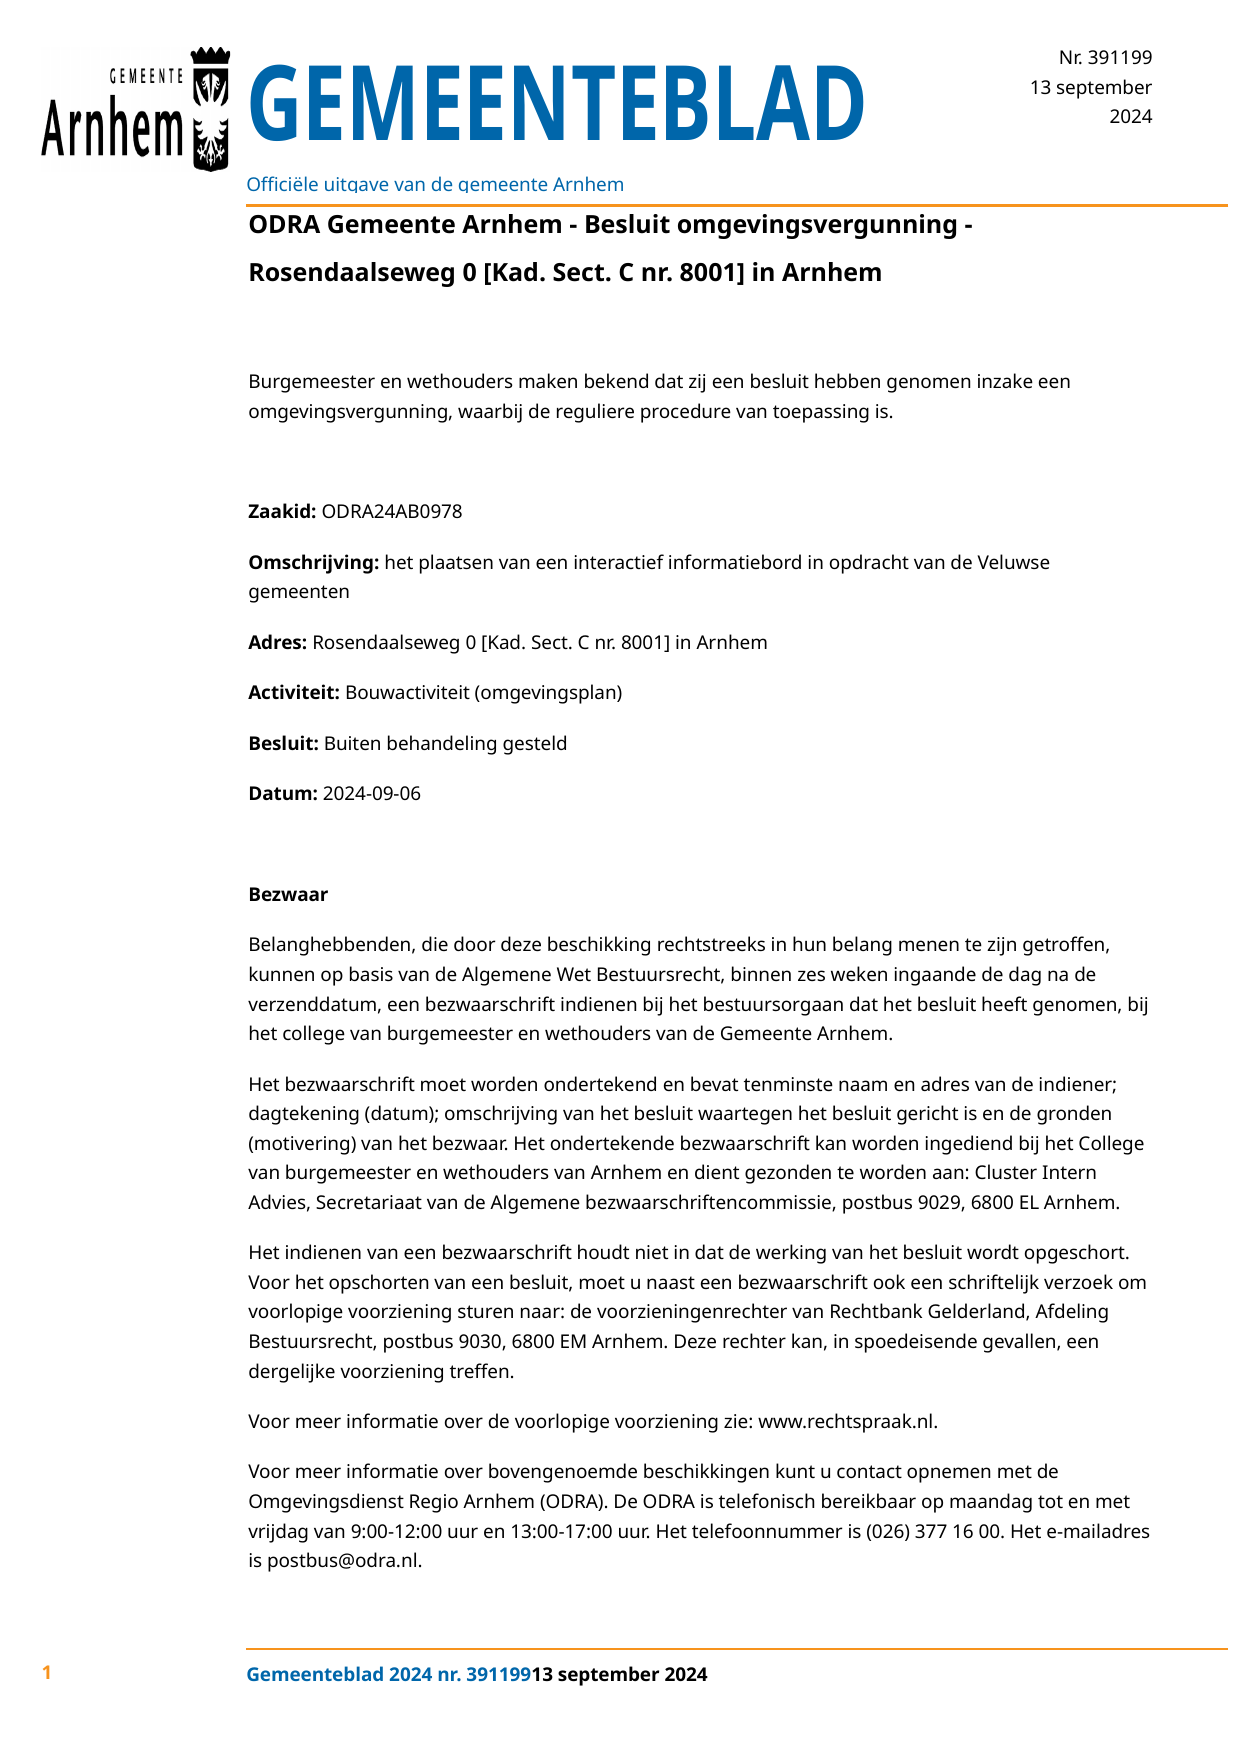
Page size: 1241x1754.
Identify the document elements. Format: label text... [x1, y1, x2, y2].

text Datum: 2024-09-06 [248, 780, 1152, 806]
text Voor meer informatie over bovengenoemde beschikkingen kunt u contact opnemen met de Omgevingsdienst Regio Arnhem (ODRA). De ODRA is telefonisch bereikbaar op maandag tot en met vrijdag van 9:00-12:00 uur en 13:00-17:00 uur. Het telefoonnummer is (026) 377 16 00. Het e-mailadres is postbus@odra.nl. [248, 1459, 1152, 1573]
text Adres: Rosendaalseweg 0 [Kad. Sect. C nr. 8001] in Arnhem [248, 629, 1152, 655]
text ODRA Gemeente Arnhem - Besluit omgevingsvergunning - Rosendaalseweg 0 [Kad. Sect. C nr. 8001] in Arnhem [248, 207, 1152, 288]
text Burgemeester en wethouders maken bekend dat zij een besluit hebben genomen inzake een omgevingsvergunning, waarbij de reguliere procedure van toepassing is. [248, 368, 1152, 424]
text Besluit: Buiten behandeling gesteld [248, 730, 1152, 756]
text Zaakid: ODRA24AB0978 [248, 499, 1152, 524]
text Omschrijving: het plaatsen van een interactief informatiebord in opdracht van de Veluwse gemeenten [248, 549, 1152, 604]
text Bezwaar [248, 881, 1152, 907]
text Het bezwaarschrift moet worden ondertekend en bevat tenminste naam en adres van de indiener; dagtekening (datum); omschrijving van het besluit waartegen het besluit gericht is en de gronden (motivering) van het bezwaar. Het ondertekende bezwaarschrift kan worden ingediend bij het College van burgemeester en wethouders van Arnhem en dient gezonden te worden aan: Cluster Intern Advies, Secretariaat van de Algemene bezwaarschriftencommissie, postbus 9029, 6800 EL Arnhem. [248, 1071, 1152, 1215]
text Het indienen van een bezwaarschrift houdt niet in dat de werking van het besluit wordt opgeschort. Voor het opschorten van een besluit, moet u naast een bezwaarschrift ook een schriftelijk verzoek om voorlopige voorziening sturen naar: de voorzieningenrechter van Rechtbank Gelderland, Afdeling Bestuursrecht, postbus 9030, 6800 EM Arnhem. Deze rechter kan, in spoedeisende gevallen, een dergelijke voorziening treffen. [248, 1239, 1152, 1384]
text Voor meer informatie over de voorlopige voorziening zie: www.rechtspraak.nl. [248, 1408, 1152, 1434]
text Activiteit: Bouwactiviteit (omgevingsplan) [248, 679, 1152, 705]
text Belanghebbenden, die door deze beschikking rechtstreeks in hun belang menen te zijn getroffen, kunnen op basis van de Algemene Wet Bestuursrecht, binnen zes weken ingaande de dag na de verzenddatum, een bezwaarschrift indienen bij het bestuursorgaan dat het besluit heeft genomen, bij het college van burgemeester en wethouders van de Gemeente Arnhem. [248, 932, 1152, 1046]
picture [41, 47, 231, 172]
